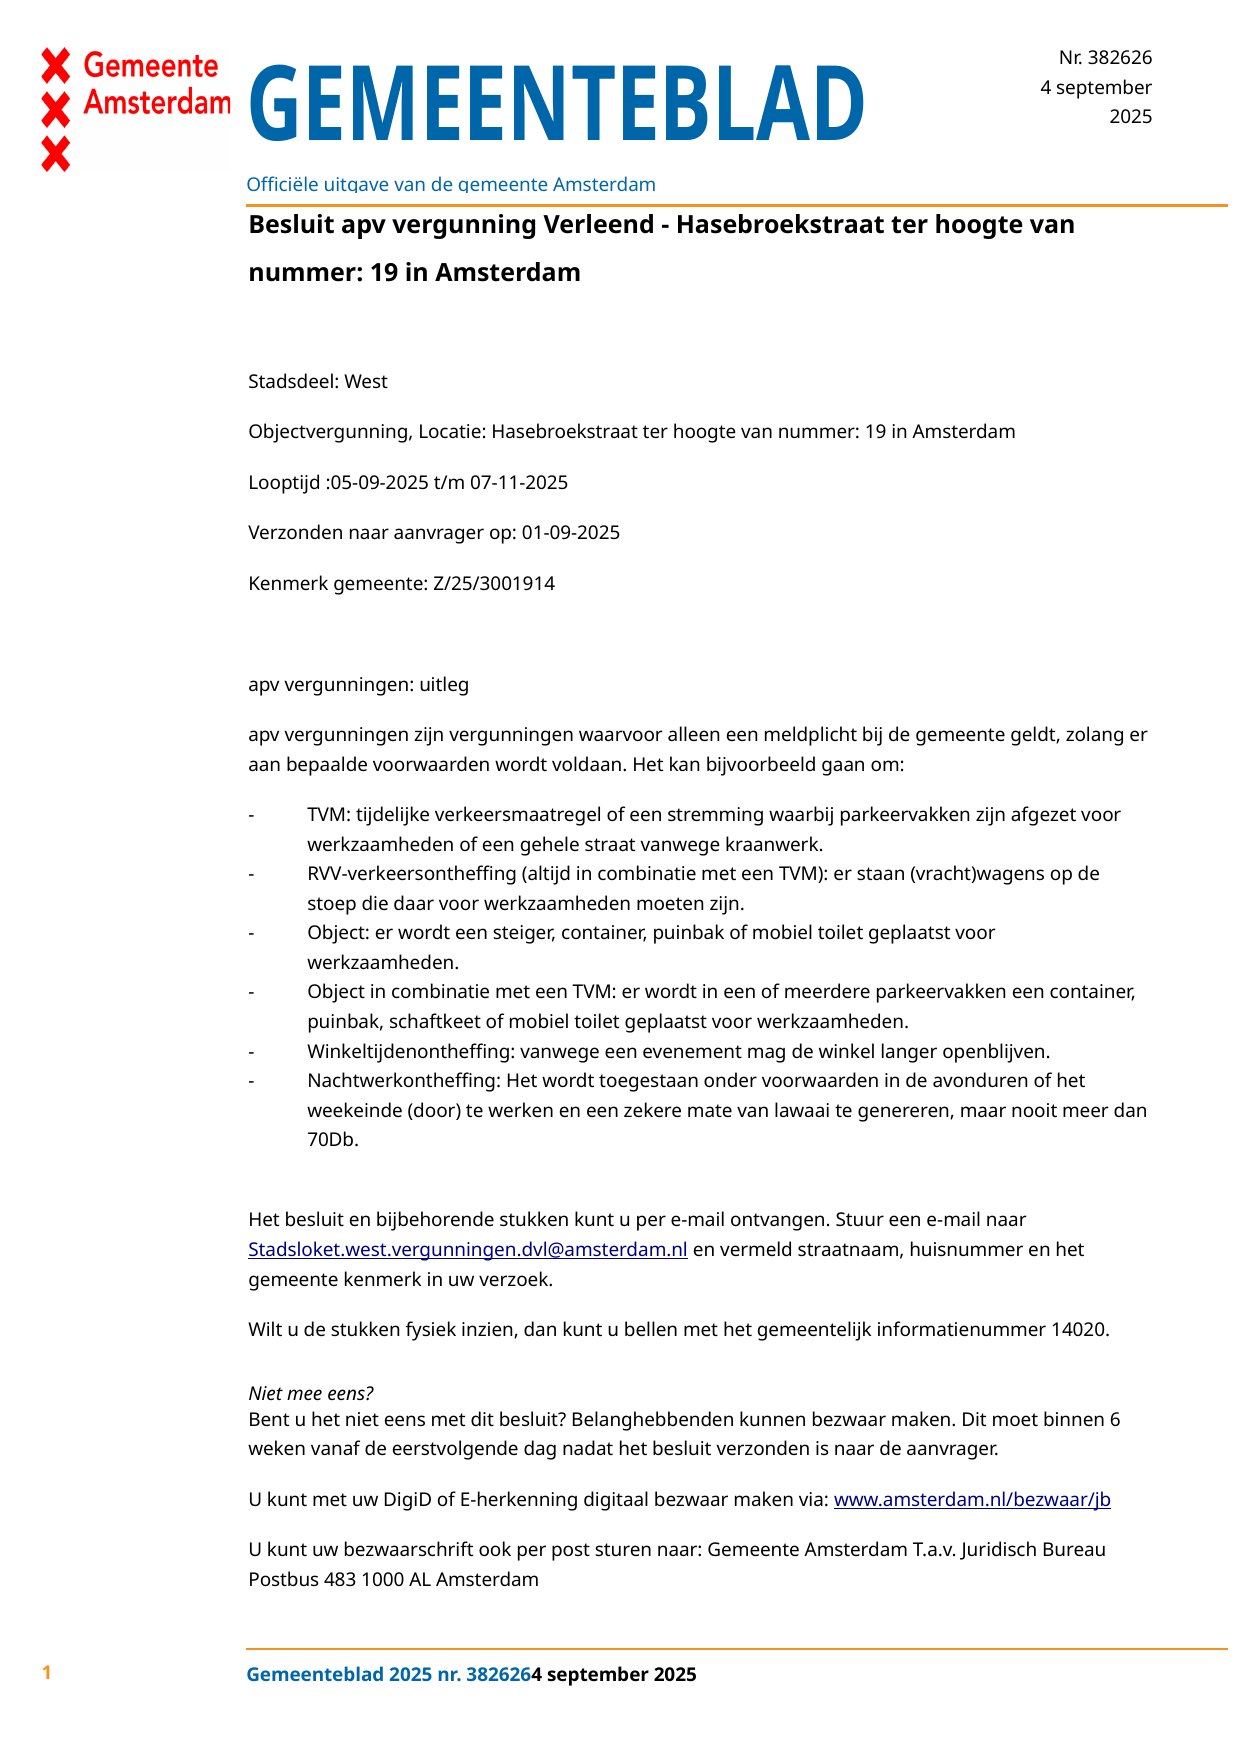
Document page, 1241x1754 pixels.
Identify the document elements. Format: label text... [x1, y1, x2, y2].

list Nachtwerkontheffing: Het wordt toegestaan onder voorwaarden in de avonduren of het weekeinde (door) te werken en een zekere mate van lawaai te genereren, maar nooit meer dan 70Db. [248, 1067, 1152, 1152]
picture [41, 47, 231, 172]
text U kunt met uw DigiD of E-herkenning digitaal bezwaar maken via: www.amsterdam.nl/bezwaar/jb [248, 1486, 1152, 1512]
text Besluit apv vergunning Verleend - Hasebroekstraat ter hoogte van nummer: 19 in Amsterdam [248, 207, 1152, 288]
text Bent u het niet eens met dit besluit? Belanghebbenden kunnen bezwaar maken. Dit moet binnen 6 weken vanaf de eerstvolgende dag nadat het besluit verzonden is naar de aanvrager. [248, 1406, 1152, 1461]
list Object: er wordt een steiger, container, puinbak of mobiel toilet geplaatst voor werkzaamheden. [248, 919, 1152, 975]
text U kunt uw bezwaarschrift ook per post sturen naar: Gemeente Amsterdam T.a.v. Juridisch Bureau Postbus 483 1000 AL Amsterdam [248, 1536, 1152, 1592]
list TVM: tijdelijke verkeersmaatregel of een stremming waarbij parkeervakken zijn afgezet voor werkzaamheden of een gehele straat vanwege kraanwerk. [248, 801, 1152, 857]
text Wilt u de stukken fysiek inzien, dan kunt u bellen met het gemeentelijk informatienummer 14020. [248, 1316, 1152, 1342]
text Stadsdeel: West [248, 368, 1152, 394]
list RVV-verkeersontheffing (altijd in combinatie met een TVM): er staan (vracht)wagens op de stoep die daar voor werkzaamheden moeten zijn. [248, 860, 1152, 916]
list Winkeltijdenontheffing: vanwege een evenement mag de winkel langer openblijven. [248, 1038, 1152, 1064]
text apv vergunningen zijn vergunningen waarvoor alleen een meldplicht bij de gemeente geldt, zolang er aan bepaalde voorwaarden wordt voldaan. Het kan bijvoorbeeld gaan om: [248, 721, 1152, 777]
text Verzonden naar aanvrager op: 01-09-2025 [248, 519, 1152, 545]
text Niet mee eens? [248, 1380, 1152, 1406]
text Objectvergunning, Locatie: Hasebroekstraat ter hoogte van nummer: 19 in Amsterdam [248, 419, 1152, 444]
text Looptijd :05-09-2025 t/m 07-11-2025 [248, 469, 1152, 495]
text Het besluit en bijbehorende stukken kunt u per e-mail ontvangen. Stuur een e-mail naar Stadsloket.west.vergunningen.dvl@amsterdam.nl en vermeld straatnaam, huisnummer en het gemeente kenmerk in uw verzoek. [248, 1207, 1152, 1292]
text Kenmerk gemeente: Z/25/3001914 [248, 570, 1152, 596]
text apv vergunningen: uitleg [248, 671, 1152, 697]
list Object in combinatie met een TVM: er wordt in een of meerdere parkeervakken een container, puinbak, schaftkeet of mobiel toilet geplaatst voor werkzaamheden. [248, 979, 1152, 1034]
